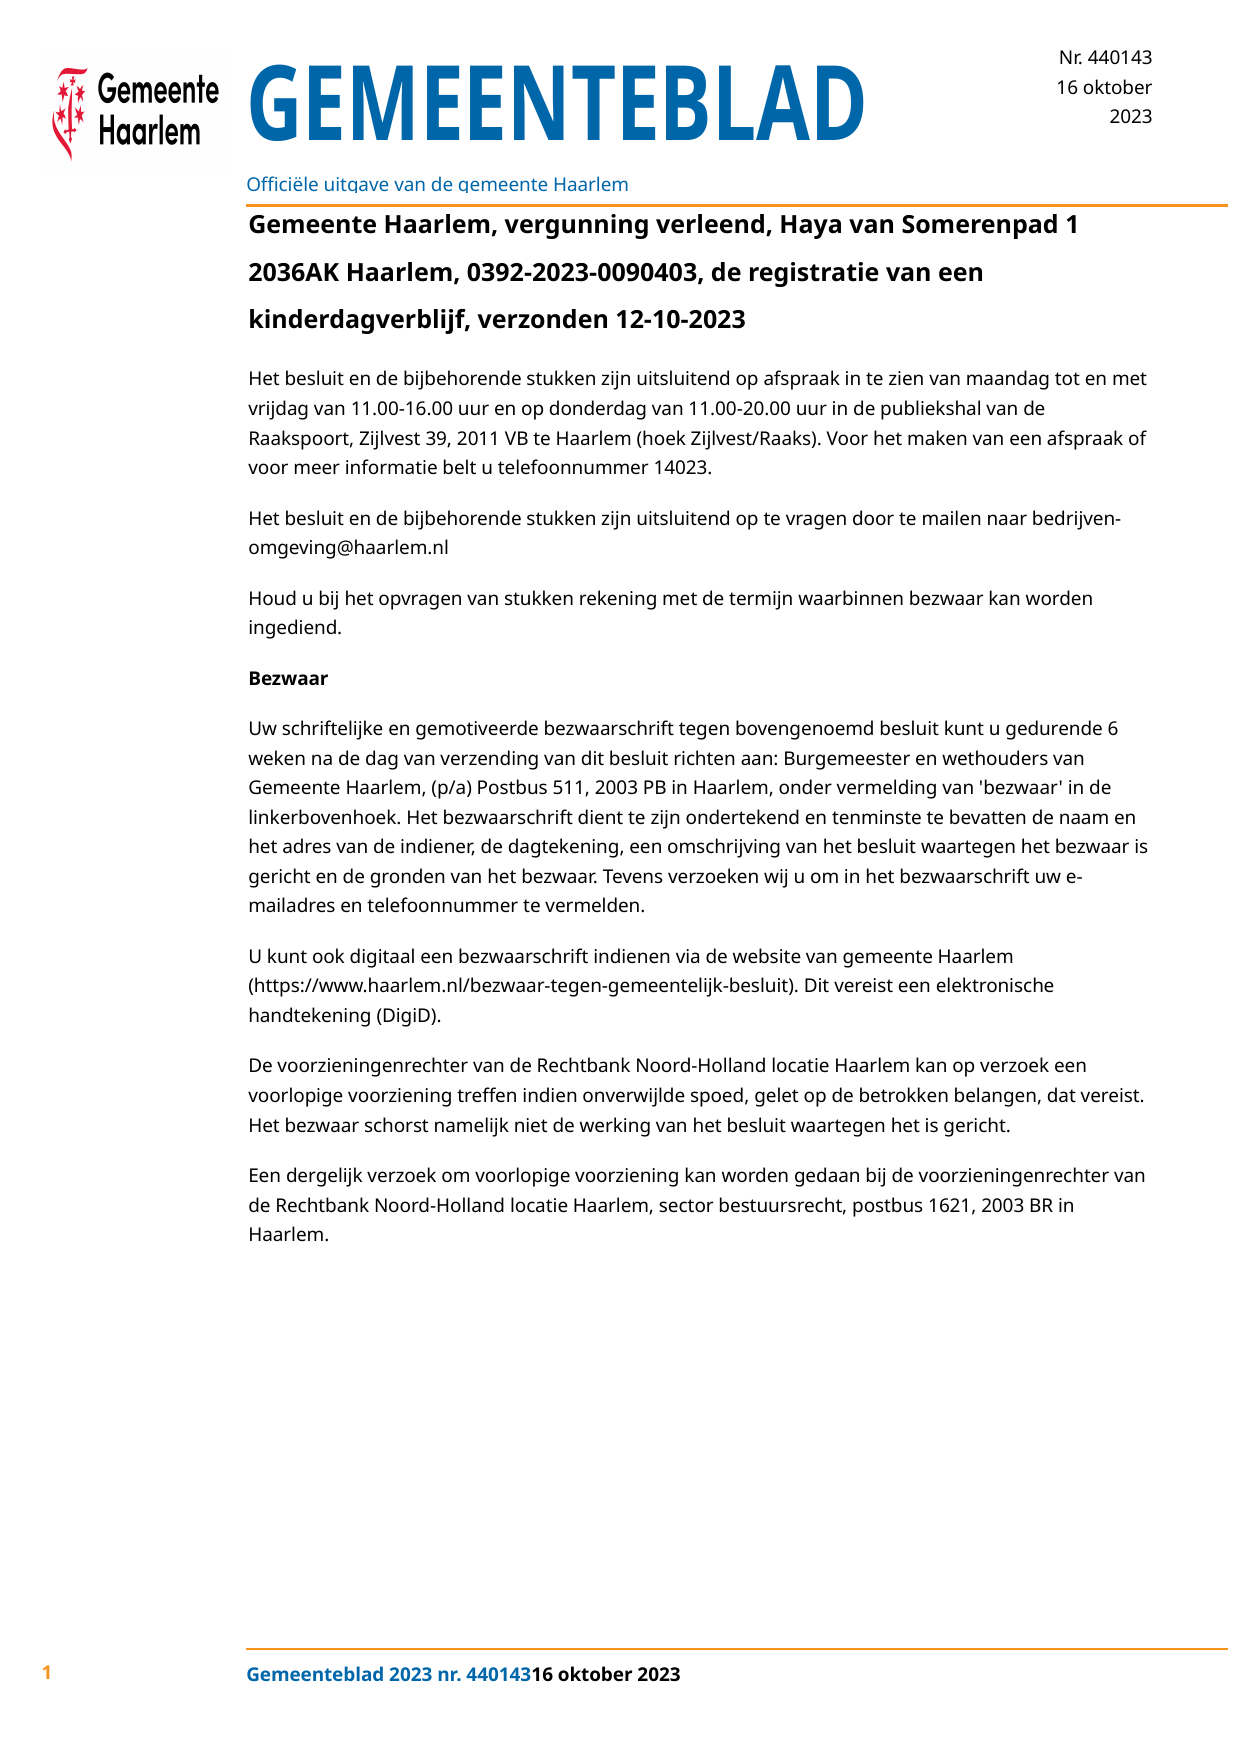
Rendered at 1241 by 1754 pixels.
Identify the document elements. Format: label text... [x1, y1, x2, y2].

text Houd u bij het opvragen van stukken rekening met de termijn waarbinnen bezwaar kan worden ingediend. [248, 585, 1152, 640]
text Het besluit en de bijbehorende stukken zijn uitsluitend op te vragen door te mailen naar bedrijven-omgeving@haarlem.nl [248, 505, 1152, 560]
text De voorzieningenrechter van de Rechtbank Noord-Holland locatie Haarlem kan op verzoek een voorlopige voorziening treffen indien onverwijlde spoed, gelet op de betrokken belangen, dat vereist. Het bezwaar schorst namelijk niet de werking van het besluit waartegen het is gericht. [248, 1053, 1152, 1137]
text Gemeente Haarlem, vergunning verleend, Haya van Somerenpad 1 2036AK Haarlem, 0392-2023-0090403, de registratie van een kinderdagverblijf, verzonden 12-10-2023 [248, 207, 1152, 336]
text Het besluit en de bijbehorende stukken zijn uitsluitend op afspraak in te zien van maandag tot en met vrijdag van 11.00-16.00 uur en op donderdag van 11.00-20.00 uur in de publiekshal van de Raakspoort, Zijlvest 39, 2011 VB te Haarlem (hoek Zijlvest/Raaks). Voor het maken van een afspraak of voor meer informatie belt u telefoonnummer 14023. [248, 366, 1152, 480]
text Uw schriftelijke en gemotiveerde bezwaarschrift tegen bovengenoemd besluit kunt u gedurende 6 weken na de dag van verzending van dit besluit richten aan: Burgemeester en wethouders van Gemeente Haarlem, (p/a) Postbus 511, 2003 PB in Haarlem, onder vermelding van 'bezwaar' in de linkerbovenhoek. Het bezwaarschrift dient te zijn ondertekend en tenminste te bevatten de naam en het adres van de indiener, de dagtekening, een omschrijving van het besluit waartegen het bezwaar is gericht en de gronden van het bezwaar. Tevens verzoeken wij u om in het bezwaarschrift uw e-mailadres en telefoonnummer te vermelden. [248, 715, 1152, 918]
text Bezwaar [248, 665, 1152, 690]
picture [41, 47, 231, 172]
text U kunt ook digitaal een bezwaarschrift indienen via de website van gemeente Haarlem (https://www.haarlem.nl/bezwaar-tegen-gemeentelijk-besluit). Dit vereist een elektronische handtekening (DigiD). [248, 943, 1152, 1028]
text Een dergelijk verzoek om voorlopige voorziening kan worden gedaan bij de voorzieningenrechter van de Rechtbank Noord-Holland locatie Haarlem, sector bestuursrecht, postbus 1621, 2003 BR in Haarlem. [248, 1162, 1152, 1247]
